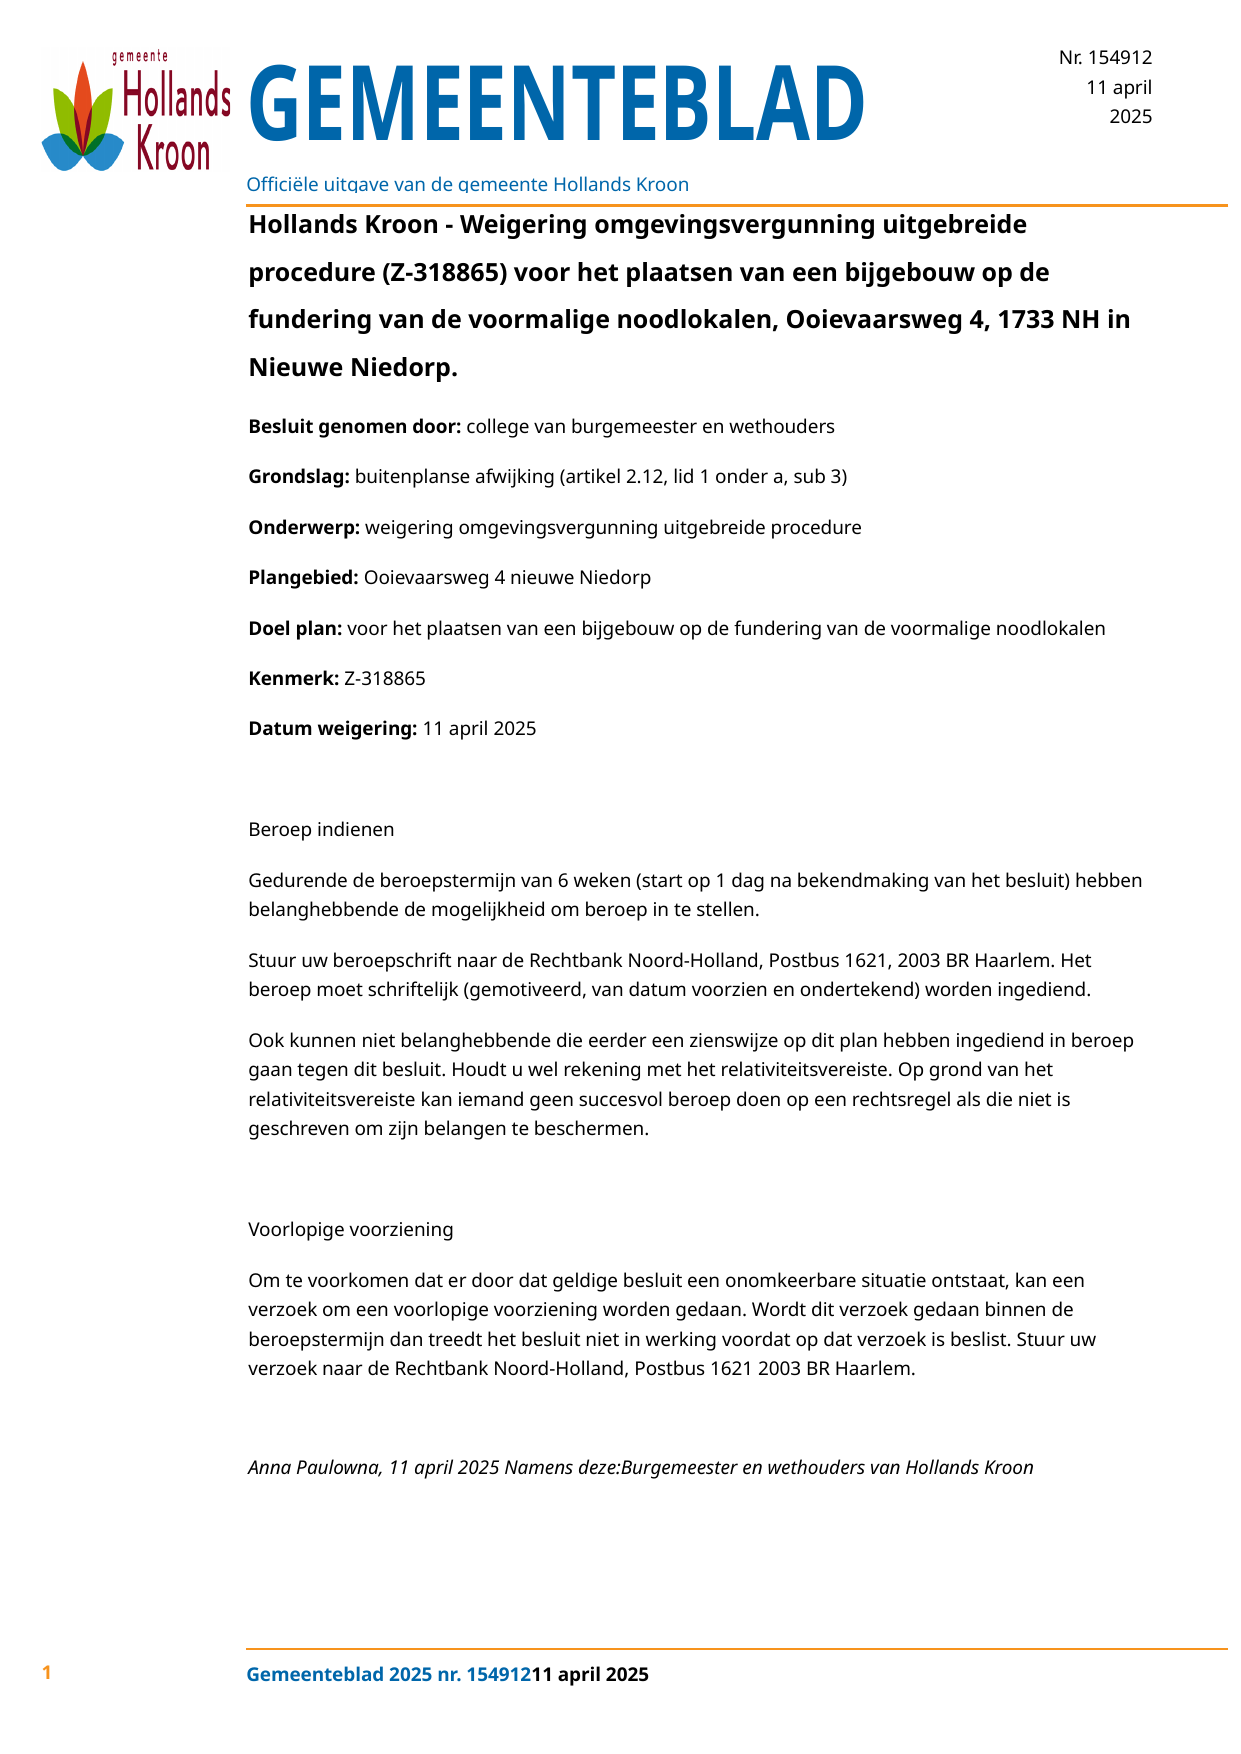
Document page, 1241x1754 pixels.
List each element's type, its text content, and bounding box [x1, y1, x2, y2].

text Gedurende de beroepstermijn van 6 weken (start op 1 dag na bekendmaking van het besluit) hebben belanghebbende de mogelijkheid om beroep in te stellen. [248, 867, 1152, 922]
text Datum weigering: 11 april 2025 [248, 716, 1152, 741]
text Grondslag: buitenplanse afwijking (artikel 2.12, lid 1 onder a, sub 3) [248, 463, 1152, 489]
text Plangebied: Ooievaarsweg 4 nieuwe Niedorp [248, 564, 1152, 590]
text Hollands Kroon - Weigering omgevingsvergunning uitgebreide procedure (Z-318865) voor het plaatsen van een bijgebouw op de fundering van de voormalige noodlokalen, Ooievaarsweg 4, 1733 NH in Nieuwe Niedorp. [248, 207, 1152, 384]
text Om te voorkomen dat er door dat geldige besluit een onomkeerbare situatie ontstaat, kan een verzoek om een voorlopige voorziening worden gedaan. Wordt dit verzoek gedaan binnen de beroepstermijn dan treedt het besluit niet in werking voordat op dat verzoek is beslist. Stuur uw verzoek naar de Rechtbank Noord-Holland, Postbus 1621 2003 BR Haarlem. [248, 1267, 1152, 1381]
text Ook kunnen niet belanghebbende die eerder een zienswijze op dit plan hebben ingediend in beroep gaan tegen dit besluit. Houdt u wel rekening met het relativiteitsvereiste. Op grond van het relativiteitsvereiste kan iemand geen succesvol beroep doen op een rechtsregel als die niet is geschreven om zijn belangen te beschermen. [248, 1027, 1152, 1141]
text Doel plan: voor het plaatsen van een bijgebouw op de fundering van de voormalige noodlokalen [248, 615, 1152, 641]
text Anna Paulowna, 11 april 2025 Namens deze:Burgemeester en wethouders van Hollands Kroon [248, 1454, 1152, 1479]
text Onderwerp: weigering omgevingsvergunning uitgebreide procedure [248, 514, 1152, 540]
text Stuur uw beroepschrift naar de Rechtbank Noord-Holland, Postbus 1621, 2003 BR Haarlem. Het beroep moet schriftelijk (gemotiveerd, van datum voorzien en ondertekend) worden ingediend. [248, 947, 1152, 1002]
text Kenmerk: Z-318865 [248, 665, 1152, 691]
picture [41, 47, 231, 172]
text Beroep indienen [248, 816, 1152, 842]
text Besluit genomen door: college van burgemeester en wethouders [248, 413, 1152, 439]
text Voorlopige voorziening [248, 1216, 1152, 1242]
